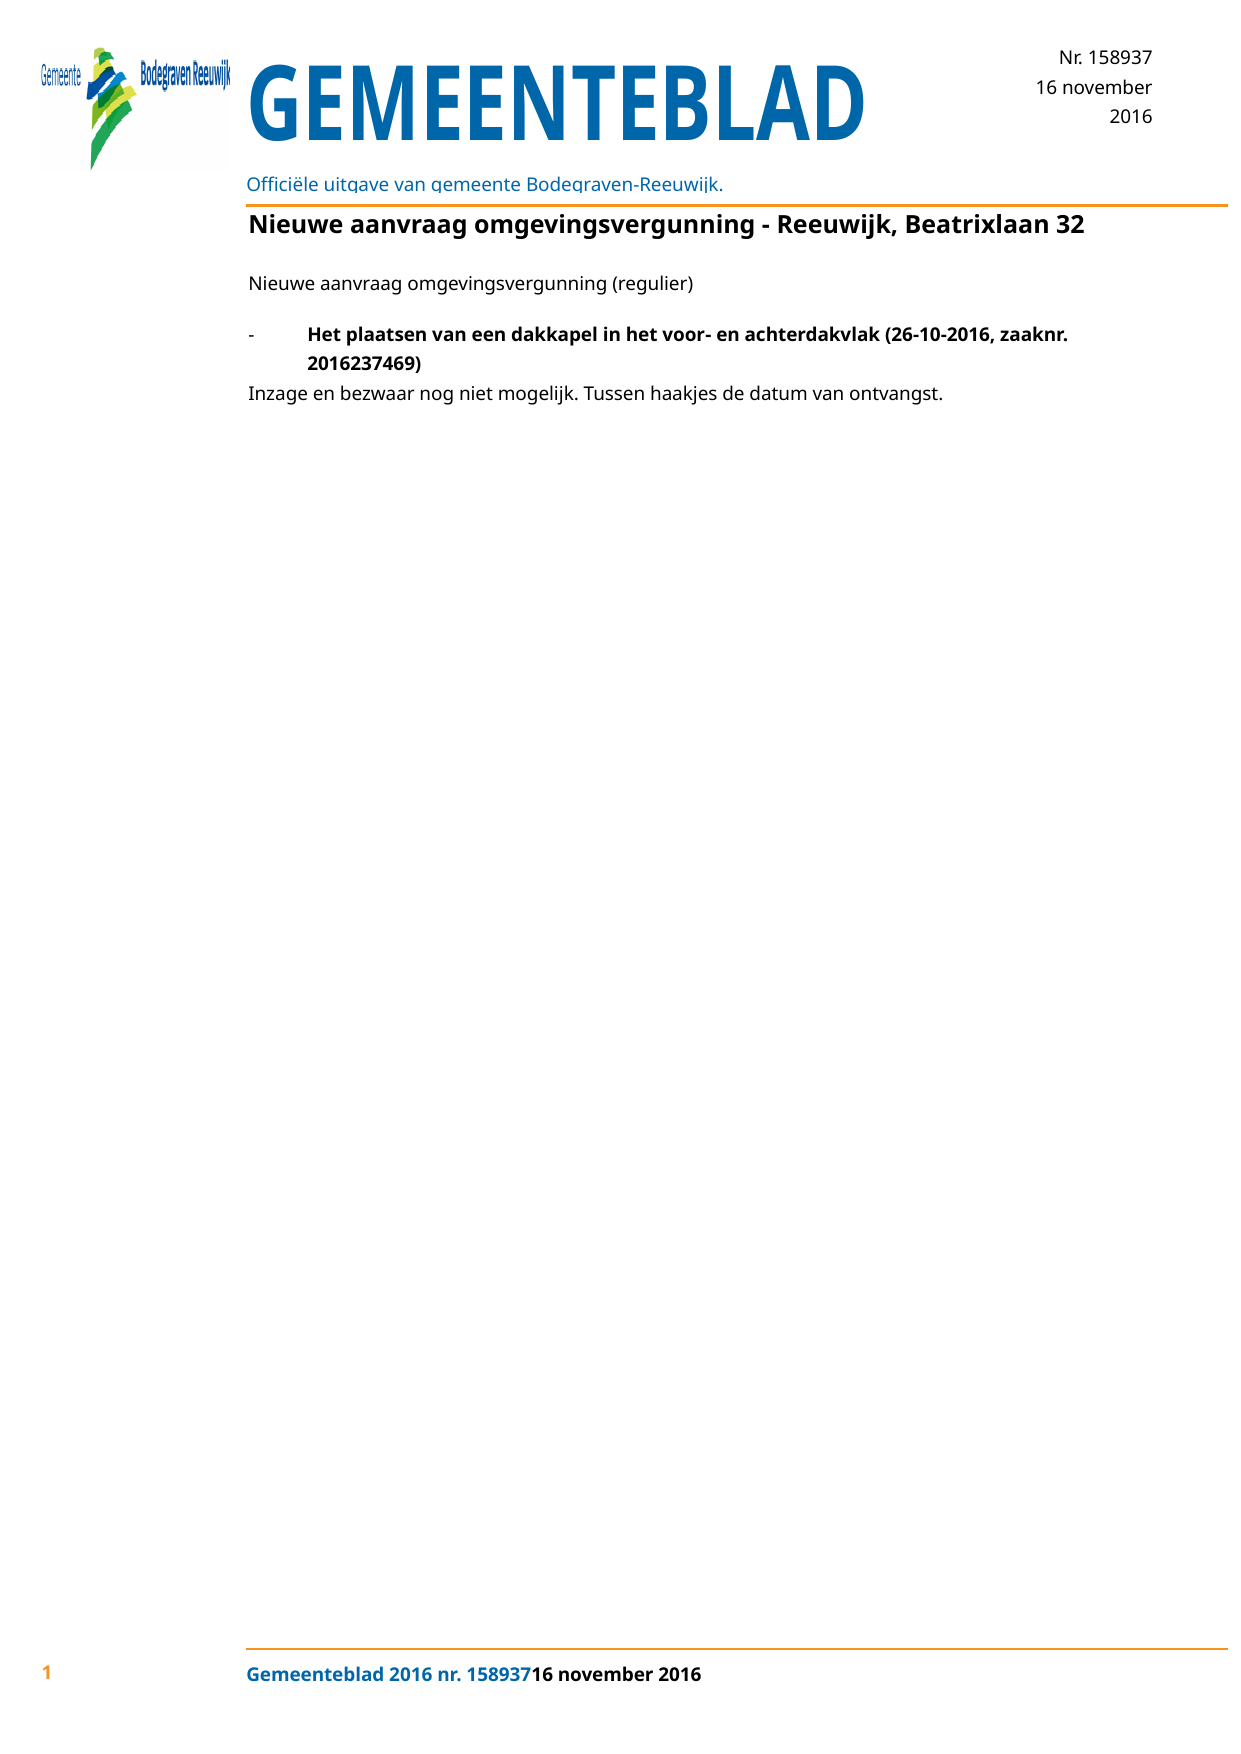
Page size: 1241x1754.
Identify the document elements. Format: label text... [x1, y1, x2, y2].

list Het plaatsen van een dakkapel in het voor‑ en achterdakvlak (26‑10‑2016, zaaknr. 2016237469) [248, 321, 1152, 376]
text Inzage en bezwaar nog niet mogelijk. Tussen haakjes de datum van ontvangst. [248, 380, 1152, 406]
picture [41, 47, 231, 172]
text Nieuwe aanvraag omgevingsvergunning - Reeuwijk, Beatrixlaan 32 [248, 207, 1152, 241]
text Nieuwe aanvraag omgevingsvergunning (regulier) [248, 270, 1152, 296]
